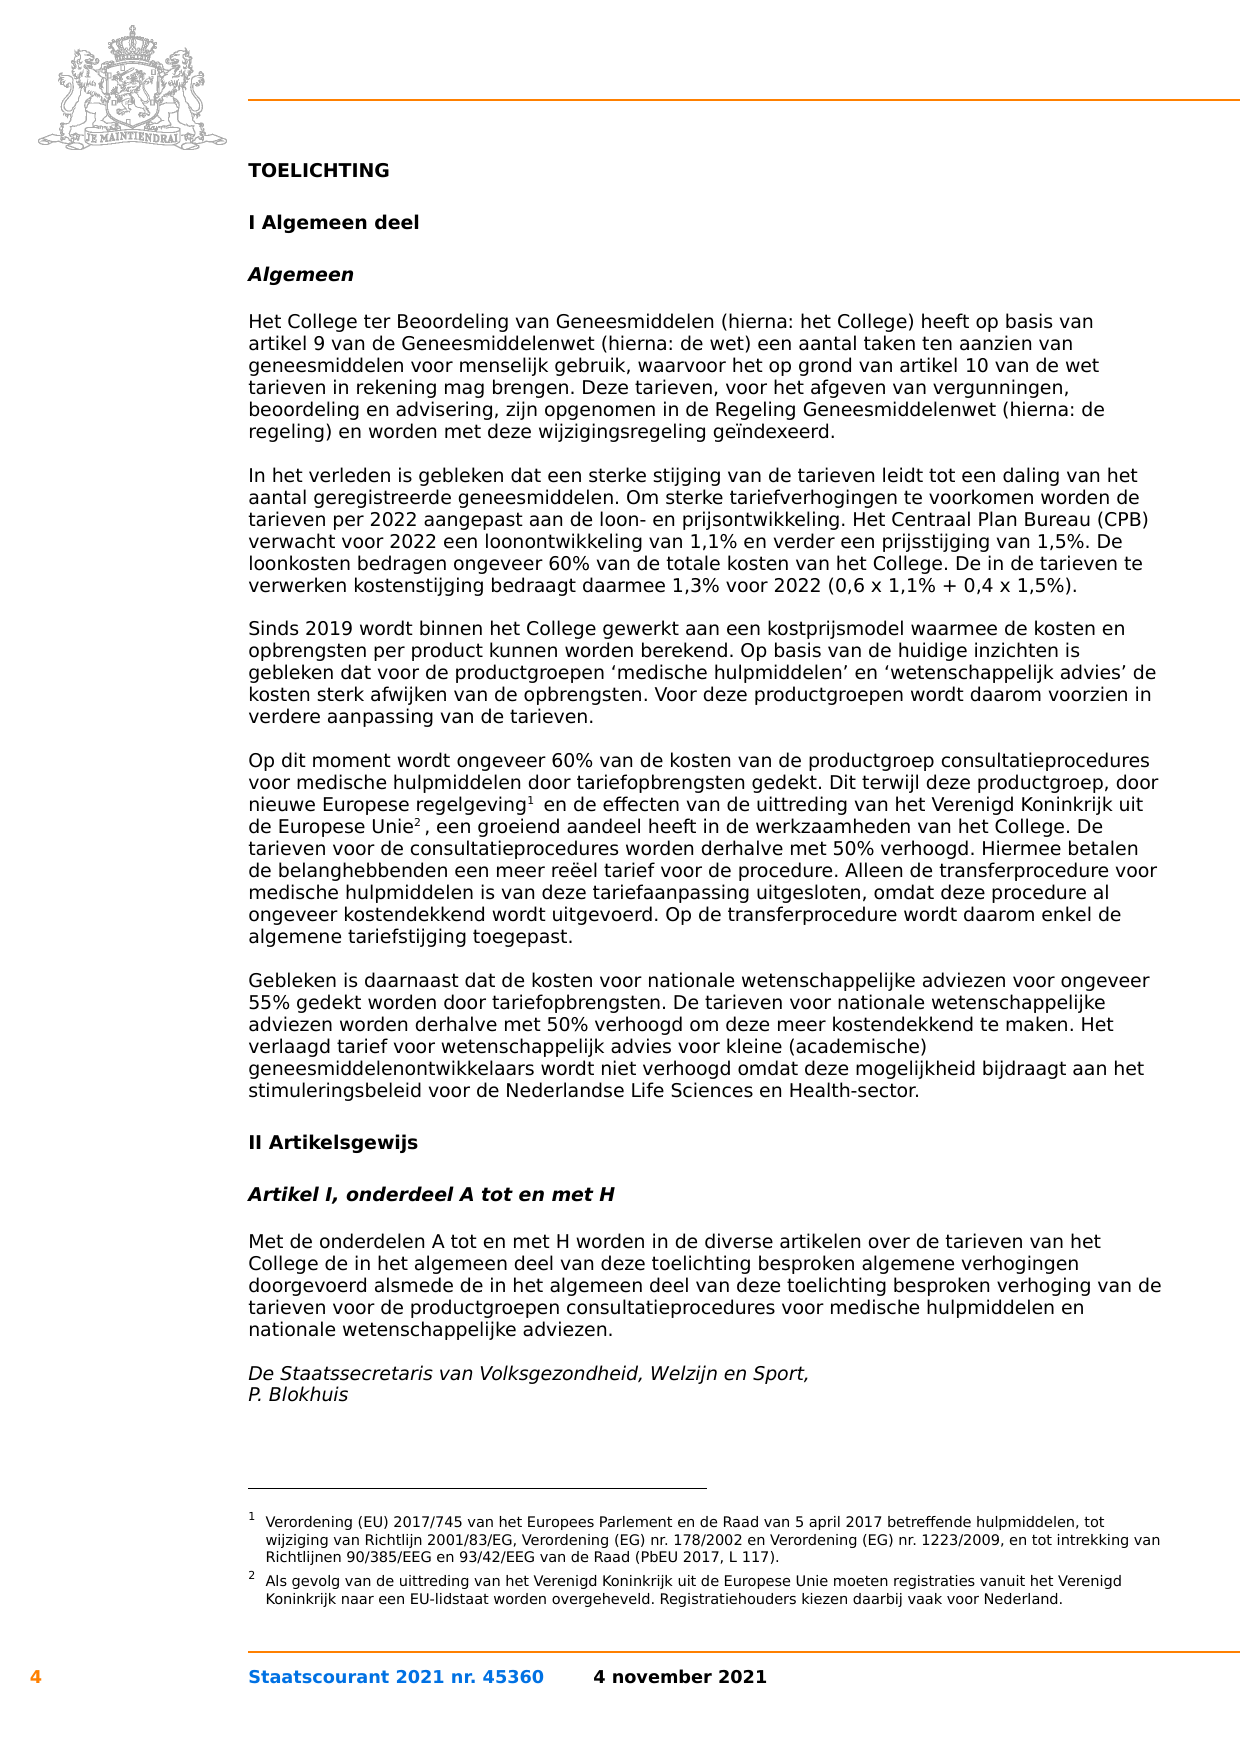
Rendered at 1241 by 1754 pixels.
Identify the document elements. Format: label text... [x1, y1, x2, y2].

text Op dit moment wordt ongeveer 60% van de kosten van de productgroep consultatieprocedures voor medische hulpmiddelen door tariefopbrengsten gedekt. Dit terwijl deze productgroep, door nieuwe Europese regelgeving en de effecten van de uittreding van het Verenigd Koninkrijk uit de Europese Unie, een groeiend aandeel heeft in de werkzaamheden van het College. De tarieven voor de consultatieprocedures worden derhalve met 50% verhoogd. Hiermee betalen de belanghebbenden een meer reëel tarief voor de procedure. Alleen de transferprocedure voor medische hulpmiddelen is van deze tariefaanpassing uitgesloten, omdat deze procedure al ongeveer kostendekkend wordt uitgevoerd. Op de transferprocedure wordt daarom enkel de algemene tariefstijging toegepast. [248, 750, 1163, 948]
text Verordening (EU) 2017/745 van het Europees Parlement en de Raad van 5 april 2017 betreffende hulpmiddelen, tot wijziging van Richtlijn 2001/83/EG, Verordening (EG) nr. 178/2002 en Verordening (EG) nr. 1223/2009, en tot intrekking van Richtlijnen 90/385/EEG en 93/42/EEG van de Raad (PbEU 2017, L 117). [248, 1510, 1163, 1566]
subtitle Artikel I, onderdeel A tot en met H [248, 1184, 1163, 1206]
text In het verleden is gebleken dat een sterke stijging van de tarieven leidt tot een daling van het aantal geregistreerde geneesmiddelen. Om sterke tariefverhogingen te voorkomen worden de tarieven per 2022 aangepast aan de loon- en prijsontwikkeling. Het Centraal Plan Bureau (CPB) verwacht voor 2022 een loonontwikkeling van 1,1% en verder een prijsstijging van 1,5%. De loonkosten bedragen ongeveer 60% van de totale kosten van het College. De in de tarieven te verwerken kostenstijging bedraagt daarmee 1,3% voor 2022 (0,6 x 1,1% + 0,4 x 1,5%). [248, 464, 1163, 596]
subtitle TOELICHTING [248, 160, 1163, 182]
subtitle Algemeen [248, 264, 1163, 286]
text Als gevolg van de uittreding van het Verenigd Koninkrijk uit de Europese Unie moeten registraties vanuit het Verenigd Koninkrijk naar een EU-lidstaat worden overgeheveld. Registratiehouders kiezen daarbij vaak voor Nederland. [248, 1569, 1163, 1608]
picture [38, 25, 227, 150]
subtitle I Algemeen deel [248, 212, 1163, 234]
text Met de onderdelen A tot en met H worden in de diverse artikelen over de tarieven van het College de in het algemeen deel van deze toelichting besproken algemene verhogingen doorgevoerd alsmede de in het algemeen deel van deze toelichting besproken verhoging van de tarieven voor de productgroepen consultatieprocedures voor medische hulpmiddelen en nationale wetenschappelijke adviezen. [248, 1231, 1163, 1341]
text Sinds 2019 wordt binnen het College gewerkt aan een kostprijsmodel waarmee de kosten en opbrengsten per product kunnen worden berekend. Op basis van de huidige inzichten is gebleken dat voor de productgroepen ‘medische hulpmiddelen’ en ‘wetenschappelijk advies’ de kosten sterk afwijken van de opbrengsten. Voor deze productgroepen wordt daarom voorzien in verdere aanpassing van de tarieven. [248, 618, 1163, 728]
subtitle II Artikelsgewijs [248, 1132, 1163, 1154]
text Gebleken is daarnaast dat de kosten voor nationale wetenschappelijke adviezen voor ongeveer 55% gedekt worden door tariefopbrengsten. De tarieven voor nationale wetenschappelijke adviezen worden derhalve met 50% verhoogd om deze meer kostendekkend te maken. Het verlaagd tarief voor wetenschappelijk advies voor kleine (academische) geneesmiddelenontwikkelaars wordt niet verhoogd omdat deze mogelijkheid bijdraagt aan het stimuleringsbeleid voor de Nederlandse Life Sciences en Health-sector. [248, 970, 1163, 1102]
text De Staatssecretaris van Volksgezondheid, Welzijn en Sport, P. Blokhuis [248, 1362, 1163, 1406]
text Het College ter Beoordeling van Geneesmiddelen (hierna: het College) heeft op basis van artikel 9 van de Geneesmiddelenwet (hierna: de wet) een aantal taken ten aanzien van geneesmiddelen voor menselijk gebruik, waarvoor het op grond van artikel 10 van de wet tarieven in rekening mag brengen. Deze tarieven, voor het afgeven van vergunningen, beoordeling en advisering, zijn opgenomen in de Regeling Geneesmiddelenwet (hierna: de regeling) en worden met deze wijzigingsregeling geïndexeerd. [248, 311, 1163, 443]
